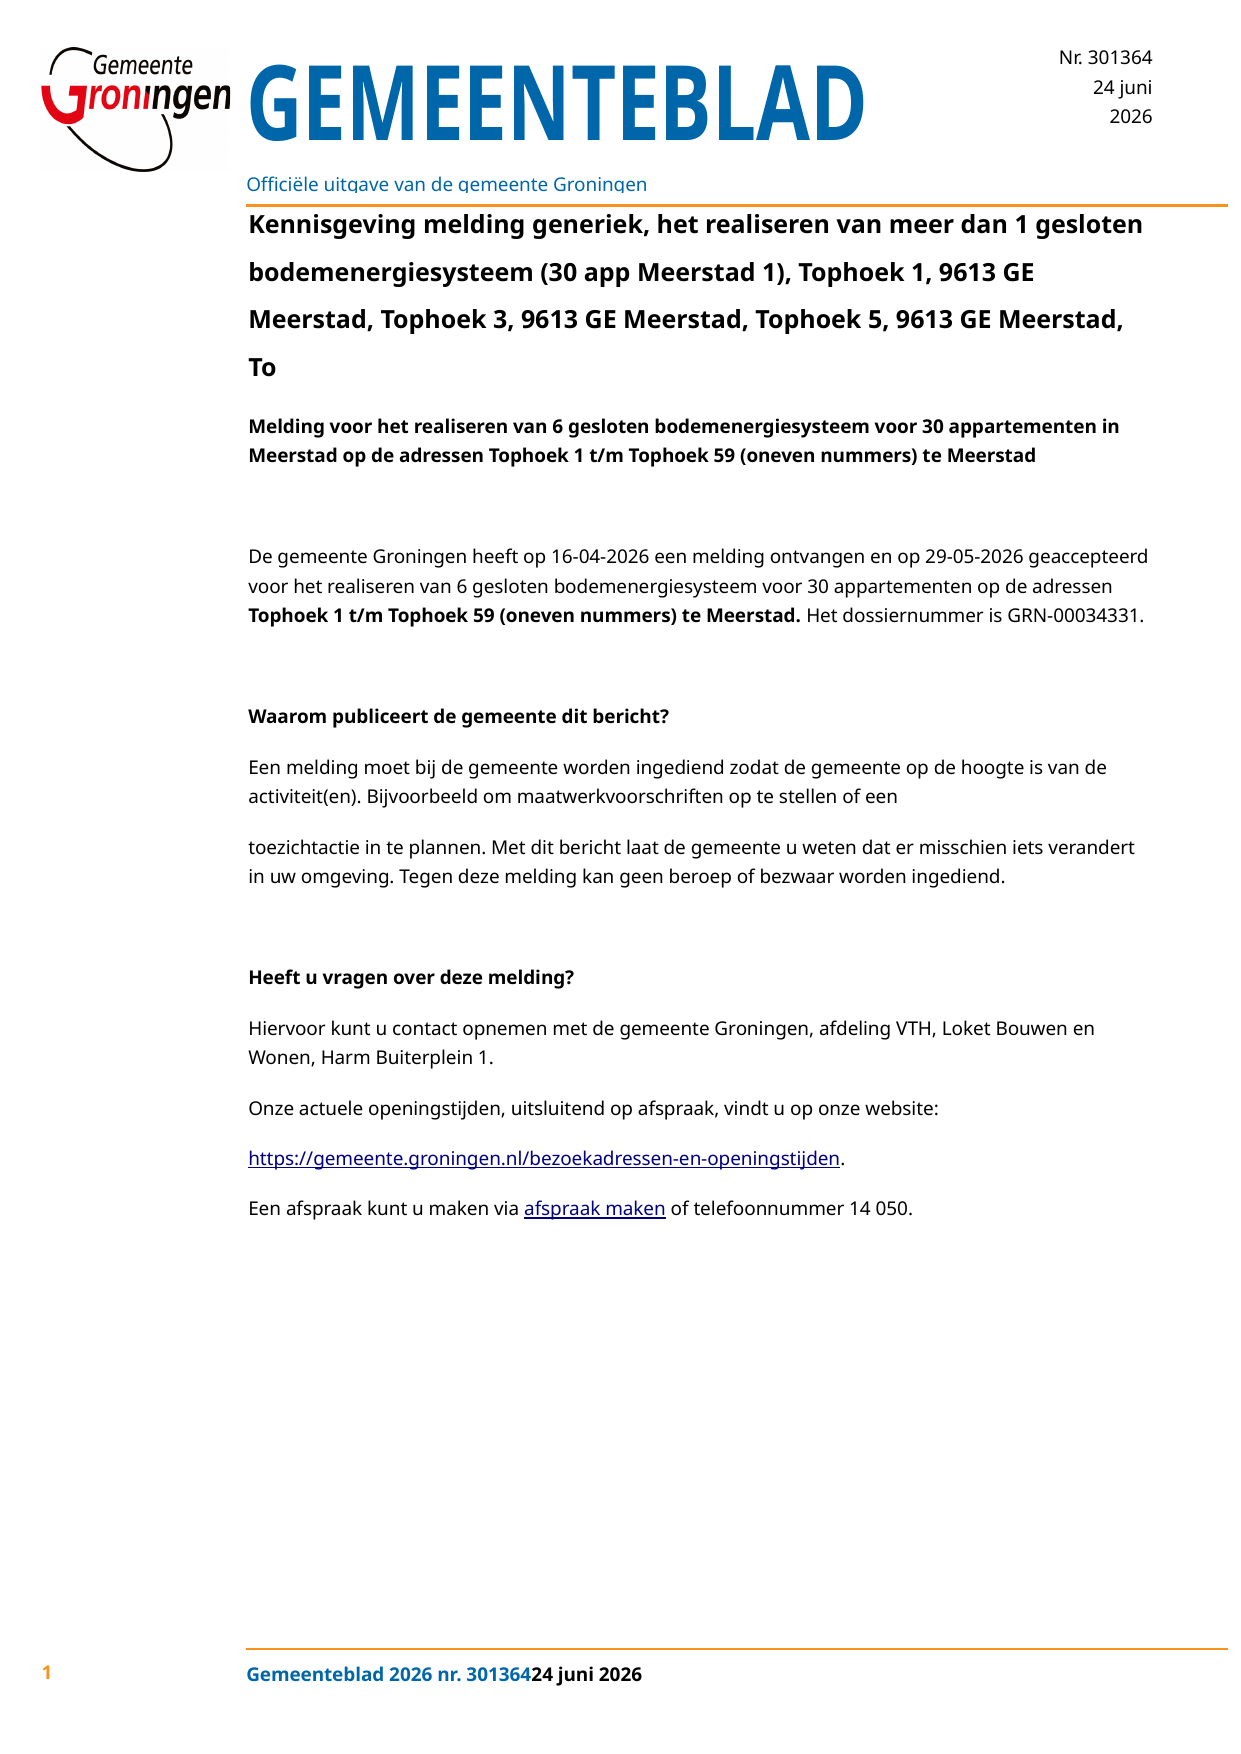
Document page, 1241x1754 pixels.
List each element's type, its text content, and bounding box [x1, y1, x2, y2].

text Heeft u vragen over deze melding? [248, 964, 1152, 990]
text Kennisgeving melding generiek, het realiseren van meer dan 1 gesloten bodemenergiesysteem (30 app Meerstad 1), Tophoek 1, 9613 GE Meerstad, Tophoek 3, 9613 GE Meerstad, Tophoek 5, 9613 GE Meerstad, To [248, 207, 1152, 384]
text Hiervoor kunt u contact opnemen met de gemeente Groningen, afdeling VTH, Loket Bouwen en Wonen, Harm Buiterplein 1. [248, 1015, 1152, 1070]
text Melding voor het realiseren van 6 gesloten bodemenergiesysteem voor 30 appartementen in Meerstad op de adressen Tophoek 1 t/m Tophoek 59 (oneven nummers) te Meerstad [248, 413, 1152, 468]
text Waarom publiceert de gemeente dit bericht? [248, 703, 1152, 729]
text Een afspraak kunt u maken via afspraak maken of telefoonnummer 14 050. [248, 1196, 1152, 1221]
text Een melding moet bij de gemeente worden ingediend zodat de gemeente op de hoogte is van de activiteit(en). Bijvoorbeeld om maatwerkvoorschriften op te stellen of een [248, 754, 1152, 809]
text Onze actuele openingstijden, uitsluitend op afspraak, vindt u op onze website: [248, 1095, 1152, 1121]
text https://gemeente.groningen.nl/bezoekadressen-en-openingstijden. [248, 1145, 1152, 1171]
text toezichtactie in te plannen. Met dit bericht laat de gemeente u weten dat er misschien iets verandert in uw omgeving. Tegen deze melding kan geen beroep of bezwaar worden ingediend. [248, 834, 1152, 889]
text De gemeente Groningen heeft op 16-04-2026 een melding ontvangen en op 29-05-2026 geaccepteerd voor het realiseren van 6 gesloten bodemenergiesysteem voor 30 appartementen op de adressen Tophoek 1 t/m Tophoek 59 (oneven nummers) te Meerstad. Het dossiernummer is GRN-00034331. [248, 543, 1152, 628]
picture [41, 47, 231, 172]
